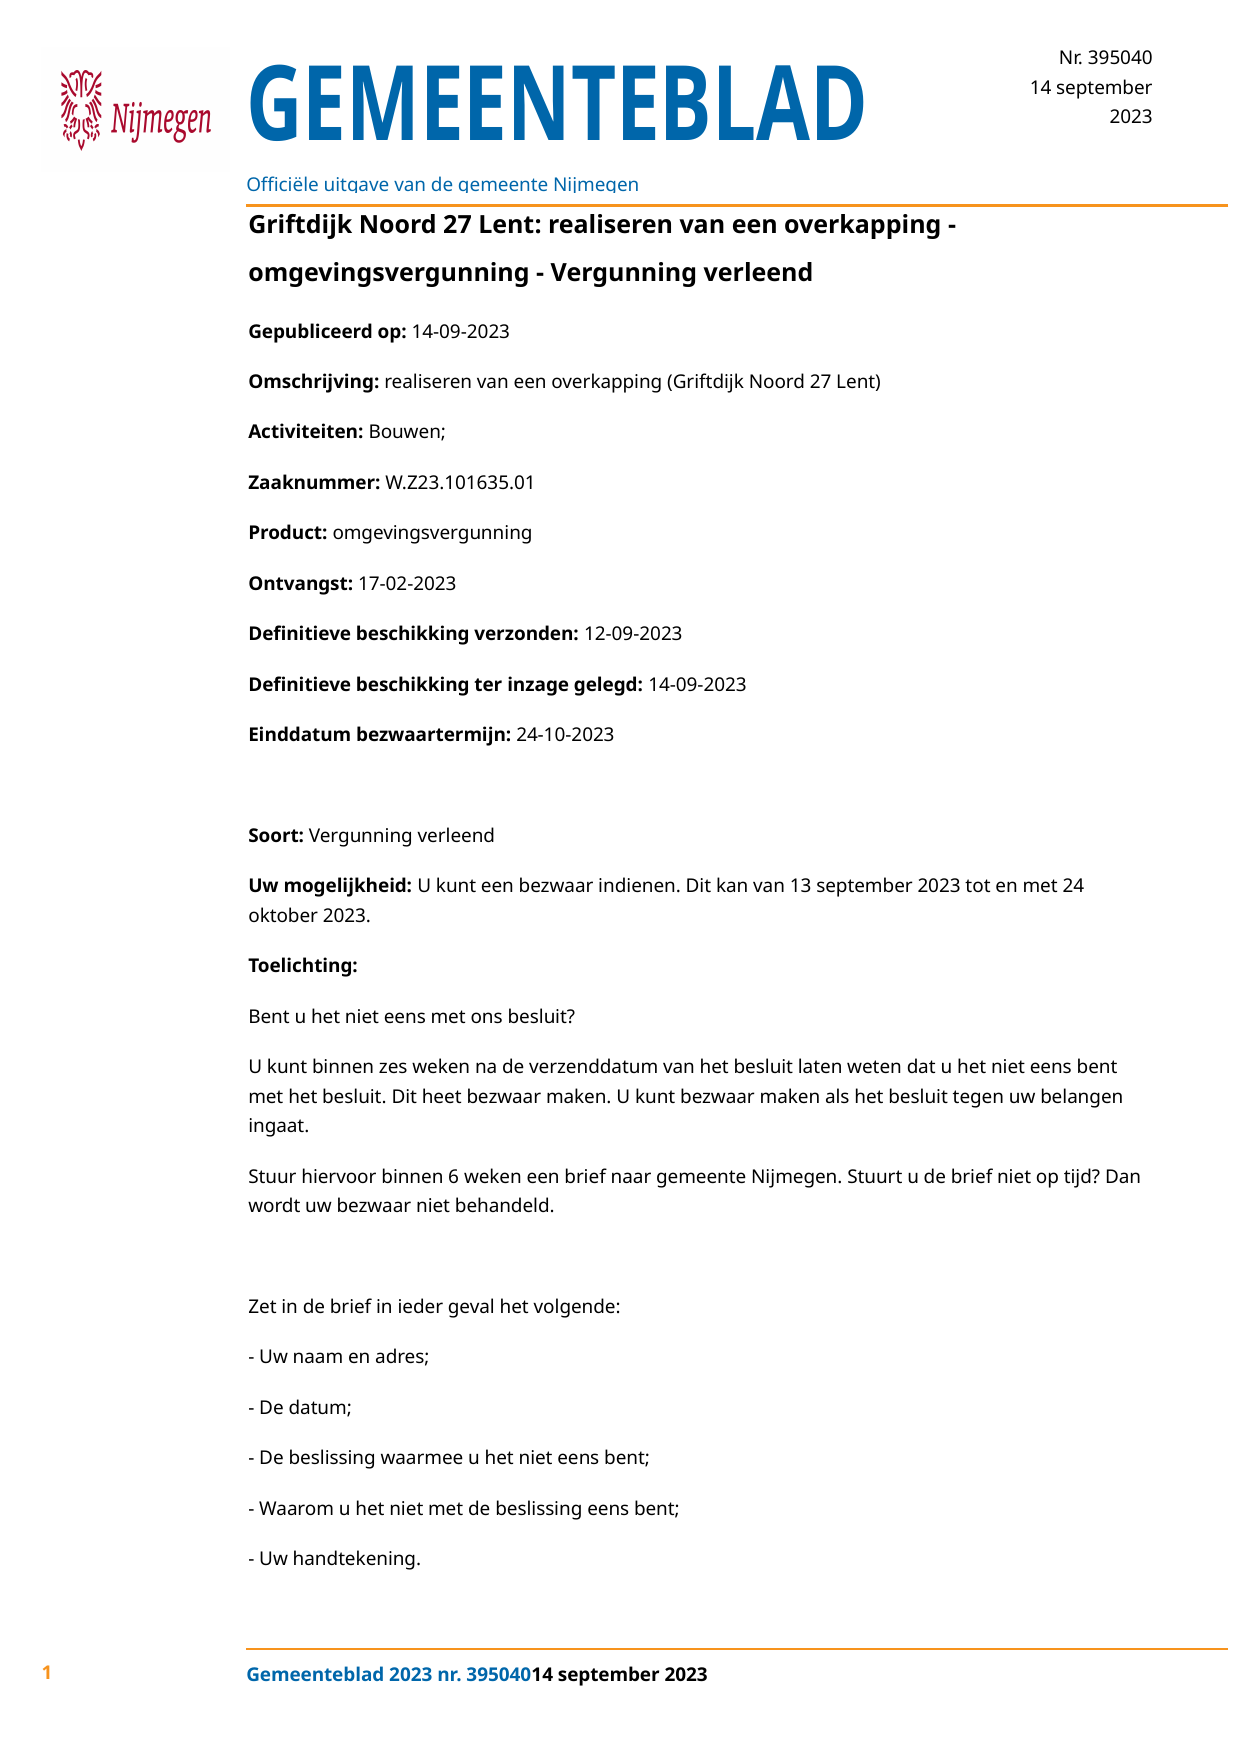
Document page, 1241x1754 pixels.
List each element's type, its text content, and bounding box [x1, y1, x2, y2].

text Uw mogelijkheid: U kunt een bezwaar indienen. Dit kan van 13 september 2023 tot en met 24 oktober 2023. [248, 872, 1152, 928]
text Zaaknummer: W.Z23.101635.01 [248, 469, 1152, 495]
text Ontvangst: 17-02-2023 [248, 570, 1152, 596]
text - Uw handtekening. [248, 1545, 1152, 1571]
text Definitieve beschikking verzonden: 12-09-2023 [248, 620, 1152, 646]
text Gepubliceerd op: 14-09-2023 [248, 318, 1152, 344]
text - Waarom u het niet met de beslissing eens bent; [248, 1495, 1152, 1521]
text - De beslissing waarmee u het niet eens bent; [248, 1444, 1152, 1470]
text Bent u het niet eens met ons besluit? [248, 1003, 1152, 1029]
text Activiteiten: Bouwen; [248, 419, 1152, 444]
text Toelichting: [248, 952, 1152, 978]
text U kunt binnen zes weken na de verzenddatum van het besluit laten weten dat u het niet eens bent met het besluit. Dit heet bezwaar maken. U kunt bezwaar maken als het besluit tegen uw belangen ingaat. [248, 1053, 1152, 1138]
text Stuur hiervoor binnen 6 weken een brief naar gemeente Nijmegen. Stuurt u de brief niet op tijd? Dan wordt uw bezwaar niet behandeld. [248, 1163, 1152, 1218]
text Definitieve beschikking ter inzage gelegd: 14-09-2023 [248, 671, 1152, 697]
text - De datum; [248, 1394, 1152, 1420]
text Einddatum bezwaartermijn: 24-10-2023 [248, 721, 1152, 747]
text Soort: Vergunning verleend [248, 822, 1152, 848]
text Griftdijk Noord 27 Lent: realiseren van een overkapping - omgevingsvergunning - Vergunning verleend [248, 207, 1152, 288]
text Zet in de brief in ieder geval het volgende: [248, 1293, 1152, 1319]
text - Uw naam en adres; [248, 1344, 1152, 1369]
text Omschrijving: realiseren van een overkapping (Griftdijk Noord 27 Lent) [248, 368, 1152, 394]
picture [41, 47, 231, 172]
text Product: omgevingsvergunning [248, 519, 1152, 545]
